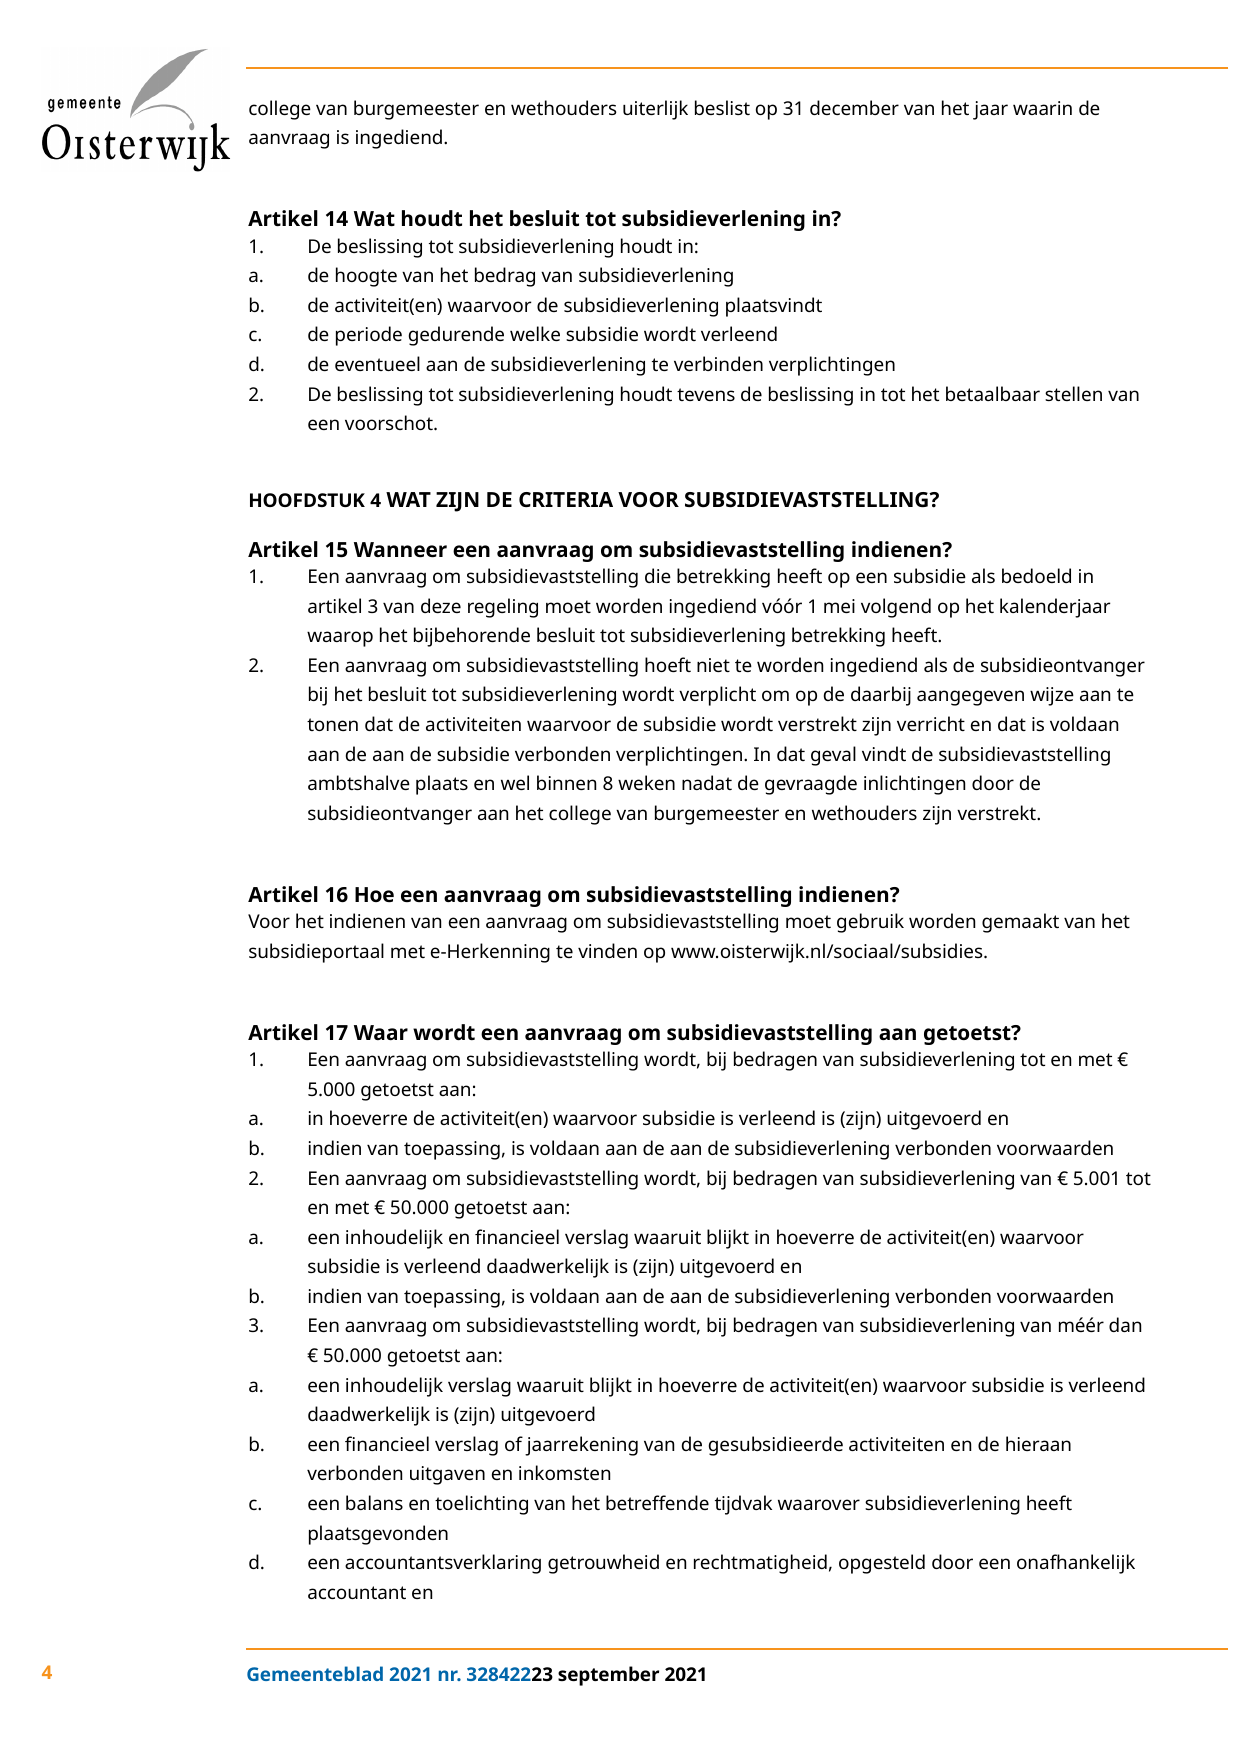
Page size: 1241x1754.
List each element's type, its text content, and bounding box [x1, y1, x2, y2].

text Artikel 16 Hoe een aanvraag om subsidievaststelling indienen? [248, 880, 1152, 908]
picture [41, 47, 231, 172]
list in hoeverre de activiteit(en) waarvoor subsidie is verleend is (zijn) uitgevoerd en [248, 1106, 1152, 1131]
list een accountantsverklaring getrouwheid en rechtmatigheid, opgesteld door een onafhankelijk accountant en [248, 1549, 1152, 1604]
list de hoogte van het bedrag van subsidieverlening [248, 262, 1152, 288]
text HOOFDSTUK 4 WAT ZIJN DE CRITERIA VOOR SUBSIDIEVASTSTELLING? [248, 486, 1152, 514]
text Artikel 15 Wanneer een aanvraag om subsidievaststelling indienen? [248, 535, 1152, 563]
list De beslissing tot subsidieverlening houdt in: [248, 233, 1152, 258]
list Een aanvraag om subsidievaststelling wordt, bij bedragen van subsidieverlening van € 5.001 tot en met € 50.000 getoetst aan: [248, 1165, 1152, 1220]
list Een aanvraag om subsidievaststelling die betrekking heeft op een subsidie als bedoeld in artikel 3 van deze regeling moet worden ingediend vóór 1 mei volgend op het kalenderjaar waarop het bijbehorende besluit tot subsidieverlening betrekking heeft. [248, 563, 1152, 648]
text Artikel 14 Wat houdt het besluit tot subsidieverlening in? [248, 204, 1152, 233]
list een inhoudelijk en financieel verslag waaruit blijkt in hoeverre de activiteit(en) waarvoor subsidie is verleend daadwerkelijk is (zijn) uitgevoerd en [248, 1224, 1152, 1279]
list Een aanvraag om subsidievaststelling hoeft niet te worden ingediend als de subsidieontvanger bij het besluit tot subsidieverlening wordt verplicht om op de daarbij aangegeven wijze aan te tonen dat de activiteiten waarvoor de subsidie wordt verstrekt zijn verricht en dat is voldaan aan de aan de subsidie verbonden verplichtingen. In dat geval vindt de subsidievaststelling ambtshalve plaats en wel binnen 8 weken nadat de gevraagde inlichtingen door de subsidieontvanger aan het college van burgemeester en wethouders zijn verstrekt. [248, 652, 1152, 826]
list Een aanvraag om subsidievaststelling wordt, bij bedragen van subsidieverlening tot en met € 5.000 getoetst aan: [248, 1046, 1152, 1102]
list de activiteit(en) waarvoor de subsidieverlening plaatsvindt [248, 292, 1152, 318]
list een financieel verslag of jaarrekening van de gesubsidieerde activiteiten en de hieraan verbonden uitgaven en inkomsten [248, 1431, 1152, 1486]
text Artikel 17 Waar wordt een aanvraag om subsidievaststelling aan getoetst? [248, 1018, 1152, 1046]
list een inhoudelijk verslag waaruit blijkt in hoeverre de activiteit(en) waarvoor subsidie is verleend daadwerkelijk is (zijn) uitgevoerd [248, 1372, 1152, 1427]
text Voor het indienen van een aanvraag om subsidievaststelling moet gebruik worden gemaakt van het subsidieportaal met e-Herkenning te vinden op www.oisterwijk.nl/sociaal/subsidies. [248, 908, 1152, 964]
text college van burgemeester en wethouders uiterlijk beslist op 31 december van het jaar waarin de aanvraag is ingediend. [248, 95, 1152, 150]
list indien van toepassing, is voldaan aan de aan de subsidieverlening verbonden voorwaarden [248, 1135, 1152, 1161]
list de periode gedurende welke subsidie wordt verleend [248, 322, 1152, 347]
list een balans en toelichting van het betreffende tijdvak waarover subsidieverlening heeft plaatsgevonden [248, 1490, 1152, 1545]
list indien van toepassing, is voldaan aan de aan de subsidieverlening verbonden voorwaarden [248, 1283, 1152, 1309]
list Een aanvraag om subsidievaststelling wordt, bij bedragen van subsidieverlening van méér dan € 50.000 getoetst aan: [248, 1313, 1152, 1368]
list de eventueel aan de subsidieverlening te verbinden verplichtingen [248, 351, 1152, 377]
list De beslissing tot subsidieverlening houdt tevens de beslissing in tot het betaalbaar stellen van een voorschot. [248, 381, 1152, 436]
